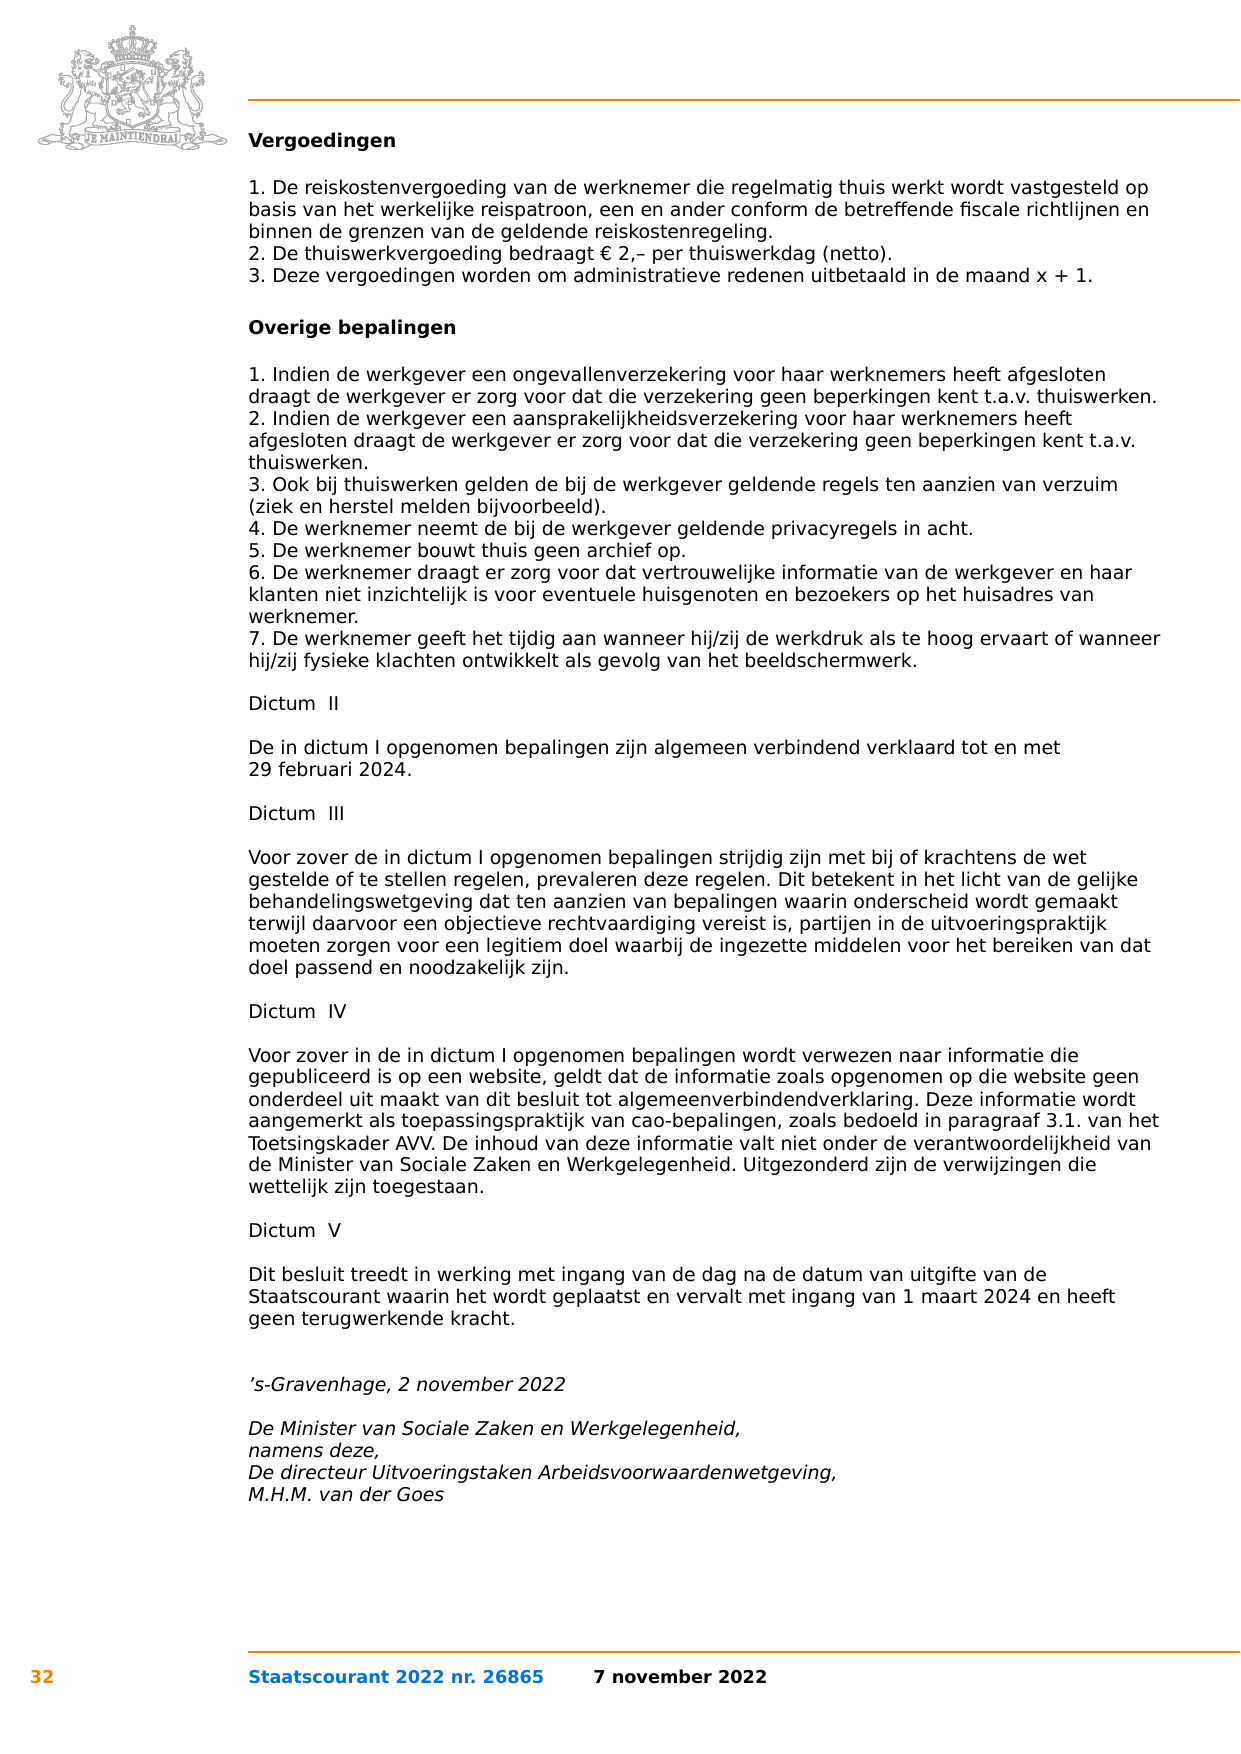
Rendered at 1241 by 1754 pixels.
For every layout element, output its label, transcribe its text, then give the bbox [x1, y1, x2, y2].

text 1. De reiskostenvergoeding van de werknemer die regelmatig thuis werkt wordt vastgesteld op basis van het werkelijke reispatroon, een en ander conform de betreffende fiscale richtlijnen en binnen de grenzen van de geldende reiskostenregeling. [248, 177, 1163, 243]
text Dit besluit treedt in werking met ingang van de dag na de datum van uitgifte van de Staatscourant waarin het wordt geplaatst en vervalt met ingang van 1 maart 2024 en heeft geen terugwerkende kracht. [248, 1264, 1163, 1330]
text 2. De thuiswerkvergoeding bedraagt € 2,– per thuiswerkdag (netto). [248, 243, 1163, 265]
text 6. De werknemer draagt er zorg voor dat vertrouwelijke informatie van de werkgever en haar klanten niet inzichtelijk is voor eventuele huisgenoten en bezoekers op het huisadres van werknemer. [248, 562, 1163, 627]
text 2. Indien de werkgever een aansprakelijkheidsverzekering voor haar werknemers heeft afgesloten draagt de werkgever er zorg voor dat die verzekering geen beperkingen kent t.a.v. thuiswerken. [248, 408, 1163, 474]
text Voor zover in de in dictum I opgenomen bepalingen wordt verwezen naar informatie die gepubliceerd is op een website, geldt dat de informatie zoals opgenomen op die website geen onderdeel uit maakt van dit besluit tot algemeenverbindendverklaring. Deze informatie wordt aangemerkt als toepassingspraktijk van cao-bepalingen, zoals bedoeld in paragraaf 3.1. van het Toetsingskader AVV. De inhoud van deze informatie valt niet onder de verantwoordelijkheid van de Minister van Sociale Zaken en Werkgelegenheid. Uitgezonderd zijn de verwijzingen die wettelijk zijn toegestaan. [248, 1044, 1163, 1198]
text Dictum IV [248, 1001, 1163, 1023]
picture [38, 25, 227, 150]
text 7. De werknemer geeft het tijdig aan wanneer hij/zij de werkdruk als te hoog ervaart of wanneer hij/zij fysieke klachten ontwikkelt als gevolg van het beeldschermwerk. [248, 627, 1163, 671]
text De Minister van Sociale Zaken en Werkgelegenheid, namens deze, De directeur Uitvoeringstaken Arbeidsvoorwaardenwetgeving, M.H.M. van der Goes [248, 1418, 1163, 1506]
subtitle Overige bepalingen [248, 317, 1163, 339]
text 3. Deze vergoedingen worden om administratieve redenen uitbetaald in de maand x + 1. [248, 265, 1163, 287]
subtitle Vergoedingen [248, 130, 1163, 152]
text 5. De werknemer bouwt thuis geen archief op. [248, 539, 1163, 562]
text Voor zover de in dictum I opgenomen bepalingen strijdig zijn met bij of krachtens de wet gestelde of te stellen regelen, prevaleren deze regelen. Dit betekent in het licht van de gelijke behandelingswetgeving dat ten aanzien van bepalingen waarin onderscheid wordt gemaakt terwijl daarvoor een objectieve rechtvaardiging vereist is, partijen in de uitvoeringspraktijk moeten zorgen voor een legitiem doel waarbij de ingezette middelen voor het bereiken van dat doel passend en noodzakelijk zijn. [248, 847, 1163, 979]
text Dictum V [248, 1220, 1163, 1242]
text 4. De werknemer neemt de bij de werkgever geldende privacyregels in acht. [248, 518, 1163, 539]
text ’s-Gravenhage, 2 november 2022 [248, 1374, 1163, 1396]
text 1. Indien de werkgever een ongevallenverzekering voor haar werknemers heeft afgesloten draagt de werkgever er zorg voor dat die verzekering geen beperkingen kent t.a.v. thuiswerken. [248, 364, 1163, 408]
text Dictum II [248, 693, 1163, 715]
text Dictum III [248, 803, 1163, 825]
text 3. Ook bij thuiswerken gelden de bij de werkgever geldende regels ten aanzien van verzuim (ziek en herstel melden bijvoorbeeld). [248, 474, 1163, 518]
text De in dictum I opgenomen bepalingen zijn algemeen verbindend verklaard tot en met 29 februari 2024. [248, 737, 1163, 781]
